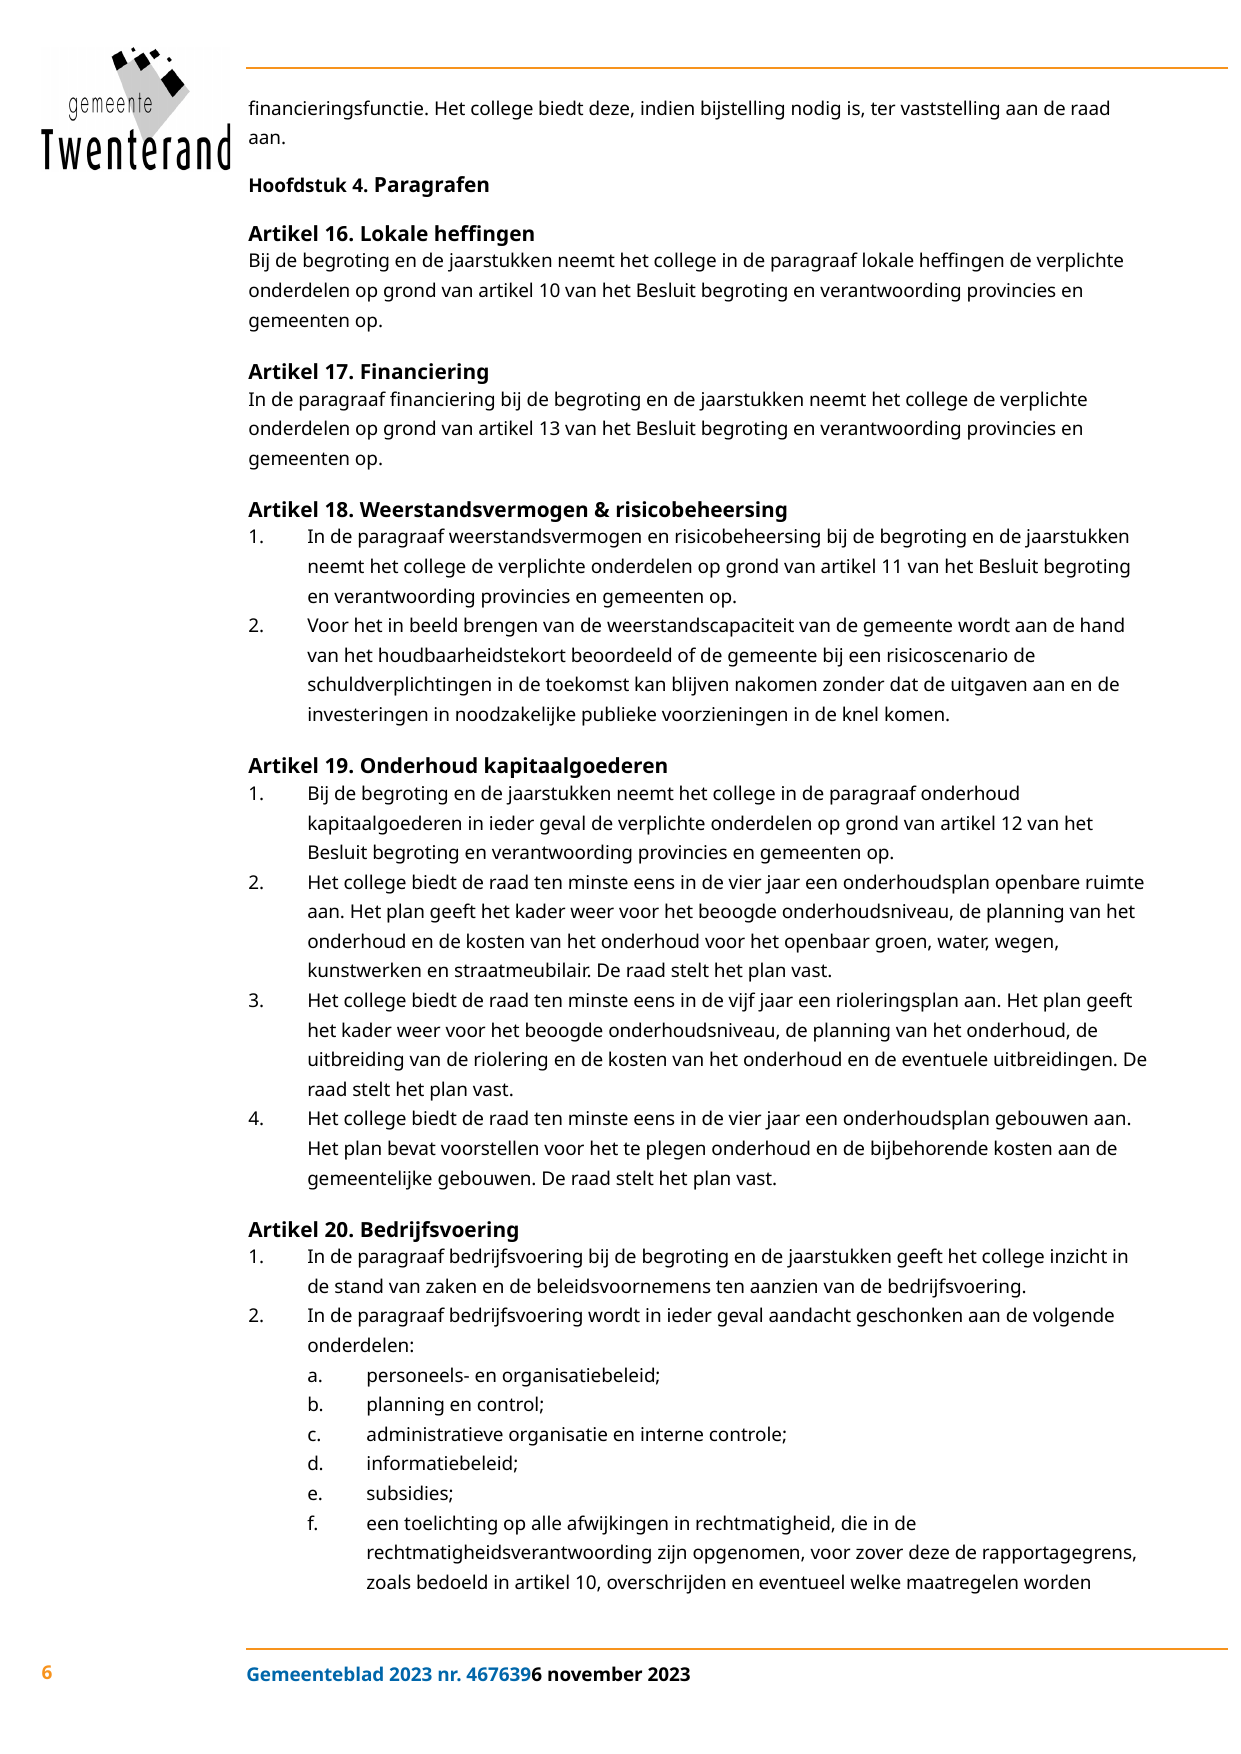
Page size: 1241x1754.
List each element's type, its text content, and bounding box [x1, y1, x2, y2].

list subsidies; [307, 1480, 1152, 1506]
list Voor het in beeld brengen van de weerstandscapaciteit van de gemeente wordt aan de hand van het houdbaarheidstekort beoordeeld of de gemeente bij een risicoscenario de schuldverplichtingen in de toekomst kan blijven nakomen zonder dat de uitgaven aan en de investeringen in noodzakelijke publieke voorzieningen in de knel komen. [248, 612, 1152, 727]
list administratieve organisatie en interne controle; [307, 1421, 1152, 1447]
text Artikel 20. Bedrijfsvoering [248, 1215, 1152, 1243]
list personeels- en organisatiebeleid; [307, 1362, 1152, 1388]
text Artikel 19. Onderhoud kapitaalgoederen [248, 752, 1152, 780]
list In de paragraaf bedrijfsvoering bij de begroting en de jaarstukken geeft het college inzicht in de stand van zaken en de beleidsvoornemens ten aanzien van de bedrijfsvoering. [248, 1243, 1152, 1299]
text Bij de begroting en de jaarstukken neemt het college in de paragraaf lokale heffingen de verplichte onderdelen op grond van artikel 10 van het Besluit begroting en verantwoording provincies en gemeenten op. [248, 248, 1152, 333]
list In de paragraaf bedrijfsvoering wordt in ieder geval aandacht geschonken aan de volgende onderdelen: [248, 1303, 1152, 1358]
text In de paragraaf financiering bij de begroting en de jaarstukken neemt het college de verplichte onderdelen op grond van artikel 13 van het Besluit begroting en verantwoording provincies en gemeenten op. [248, 386, 1152, 471]
picture [41, 47, 231, 172]
text Artikel 18. Weerstandsvermogen & risicobeheersing [248, 495, 1152, 524]
text financieringsfunctie. Het college biedt deze, indien bijstelling nodig is, ter vaststelling aan de raad aan. [248, 95, 1152, 150]
list Het college biedt de raad ten minste eens in de vijf jaar een rioleringsplan aan. Het plan geeft het kader weer voor het beoogde onderhoudsniveau, de planning van het onderhoud, de uitbreiding van de riolering en de kosten van het onderhoud en de eventuele uitbreidingen. De raad stelt het plan vast. [248, 987, 1152, 1102]
list Het college biedt de raad ten minste eens in de vier jaar een onderhoudsplan gebouwen aan. Het plan bevat voorstellen voor het te plegen onderhoud en de bijbehorende kosten aan de gemeentelijke gebouwen. De raad stelt het plan vast. [248, 1106, 1152, 1190]
list Het college biedt de raad ten minste eens in de vier jaar een onderhoudsplan openbare ruimte aan. Het plan geeft het kader weer voor het beoogde onderhoudsniveau, de planning van het onderhoud en de kosten van het onderhoud voor het openbaar groen, water, wegen, kunstwerken en straatmeubilair. De raad stelt het plan vast. [248, 869, 1152, 983]
list planning en control; [307, 1391, 1152, 1417]
list In de paragraaf weerstandsvermogen en risicobeheersing bij de begroting en de jaarstukken neemt het college de verplichte onderdelen op grond van artikel 11 van het Besluit begroting en verantwoording provincies en gemeenten op. [248, 524, 1152, 609]
list een toelichting op alle afwijkingen in rechtmatigheid, die in de rechtmatigheidsverantwoording zijn opgenomen, voor zover deze de rapportagegrens, zoals bedoeld in artikel 10, overschrijden en eventueel welke maatregelen worden [307, 1510, 1152, 1595]
text Artikel 16. Lokale heffingen [248, 219, 1152, 248]
text Artikel 17. Financiering [248, 357, 1152, 386]
list Bij de begroting en de jaarstukken neemt het college in de paragraaf onderhoud kapitaalgoederen in ieder geval de verplichte onderdelen op grond van artikel 12 van het Besluit begroting en verantwoording provincies en gemeenten op. [248, 780, 1152, 865]
text Hoofdstuk 4. Paragrafen [248, 170, 1152, 198]
list informatiebeleid; [307, 1451, 1152, 1476]
